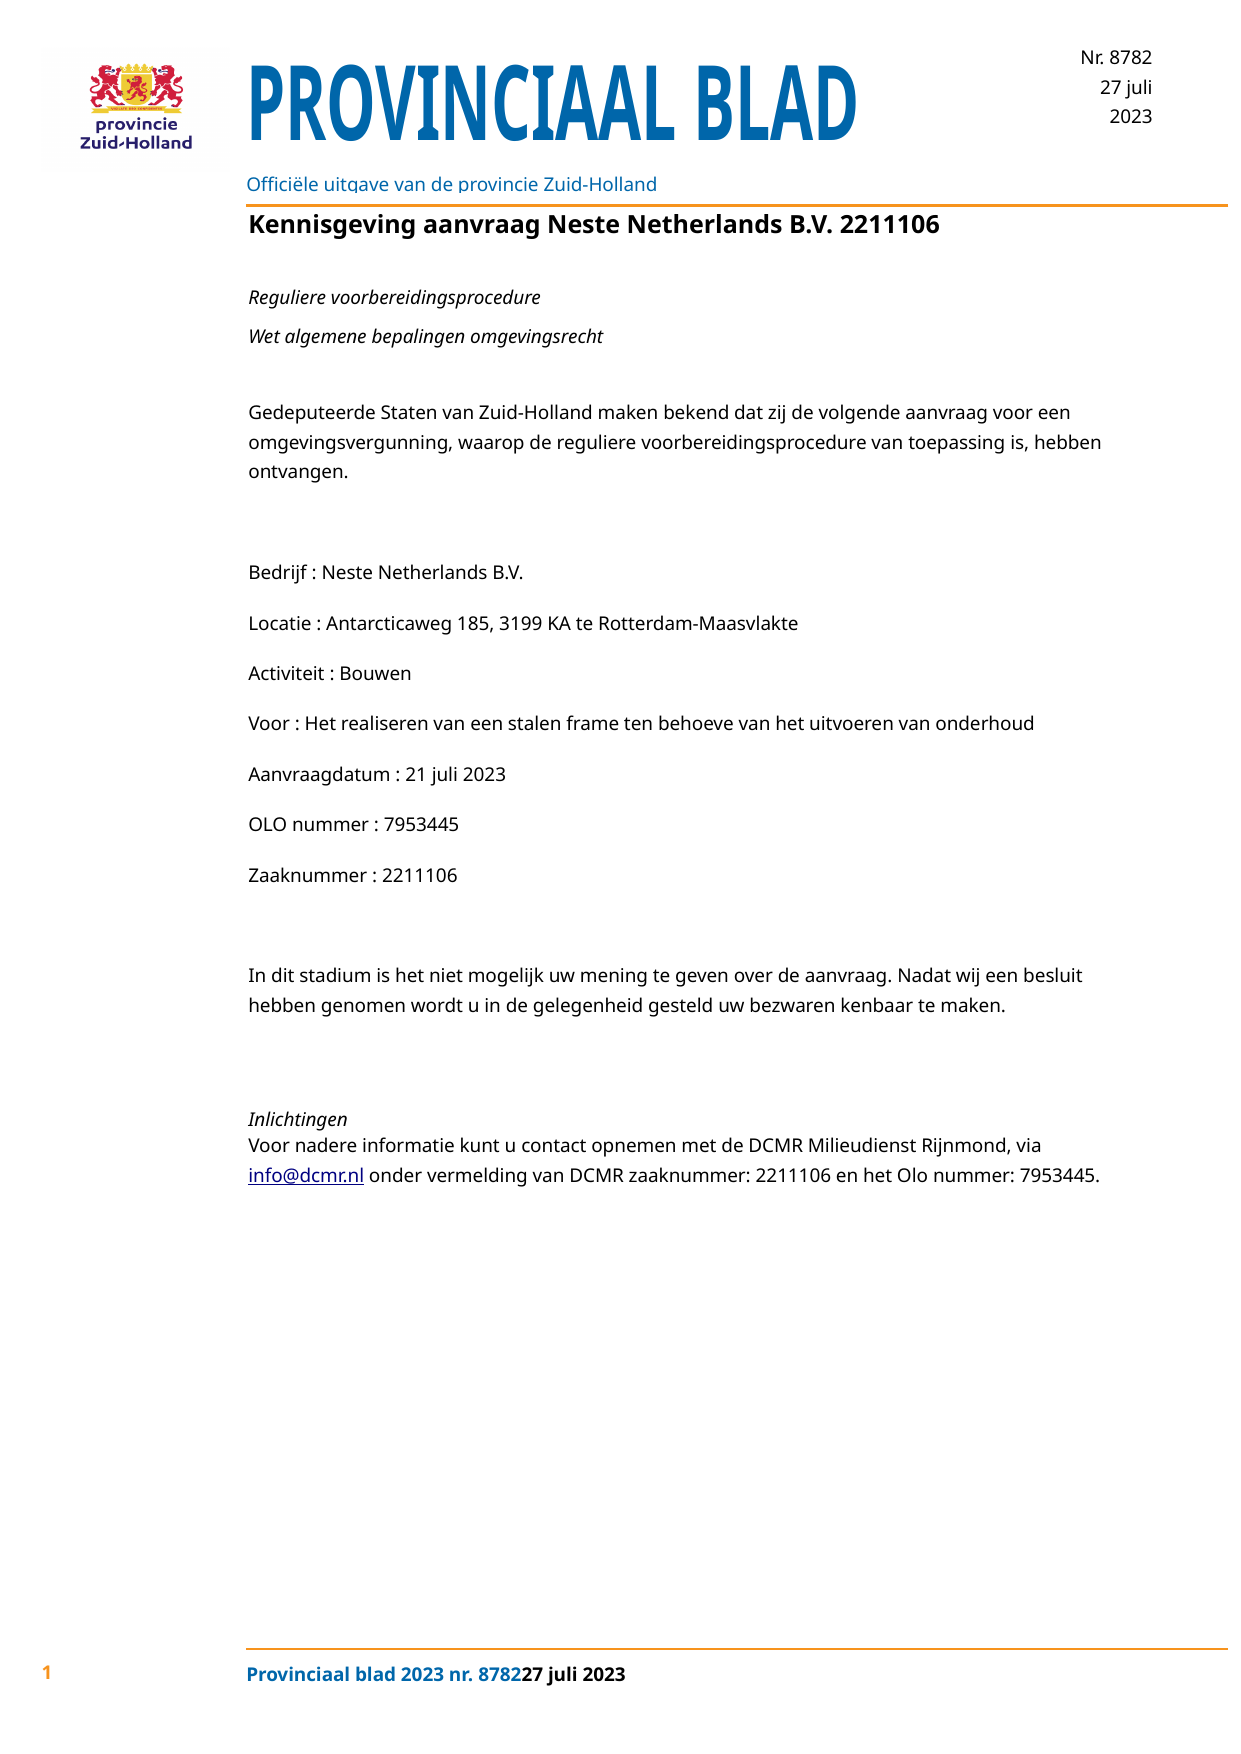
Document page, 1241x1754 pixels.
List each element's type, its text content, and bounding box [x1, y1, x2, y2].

text Kennisgeving aanvraag Neste Netherlands B.V. 2211106 [248, 207, 1152, 241]
text Gedeputeerde Staten van Zuid-Holland maken bekend dat zij de volgende aanvraag voor een omgevingsvergunning, waarop de reguliere voorbereidingsprocedure van toepassing is, hebben ontvangen. [248, 399, 1152, 484]
text Wet algemene bepalingen omgevingsrecht [248, 323, 1152, 349]
text Reguliere voorbereidingsprocedure [248, 284, 1152, 309]
text Activiteit : Bouwen [248, 660, 1152, 686]
text Inlichtingen [248, 1107, 1152, 1132]
text Zaaknummer : 2211106 [248, 862, 1152, 887]
text Locatie : Antarcticaweg 185, 3199 KA te Rotterdam-Maasvlakte [248, 610, 1152, 635]
text Voor : Het realiseren van een stalen frame ten behoeve van het uitvoeren van onderhoud [248, 711, 1152, 736]
text Bedrijf : Neste Netherlands B.V. [248, 559, 1152, 585]
text Aanvraagdatum : 21 juli 2023 [248, 761, 1152, 787]
text In dit stadium is het niet mogelijk uw mening te geven over de aanvraag. Nadat wij een besluit hebben genomen wordt u in de gelegenheid gesteld uw bezwaren kenbaar te maken. [248, 963, 1152, 1018]
text OLO nummer : 7953445 [248, 811, 1152, 837]
text Voor nadere informatie kunt u contact opnemen met de DCMR Milieudienst Rijnmond, via info@dcmr.nl onder vermelding van DCMR zaaknummer: 2211106 en het Olo nummer: 7953445. [248, 1132, 1152, 1188]
picture [41, 47, 231, 172]
